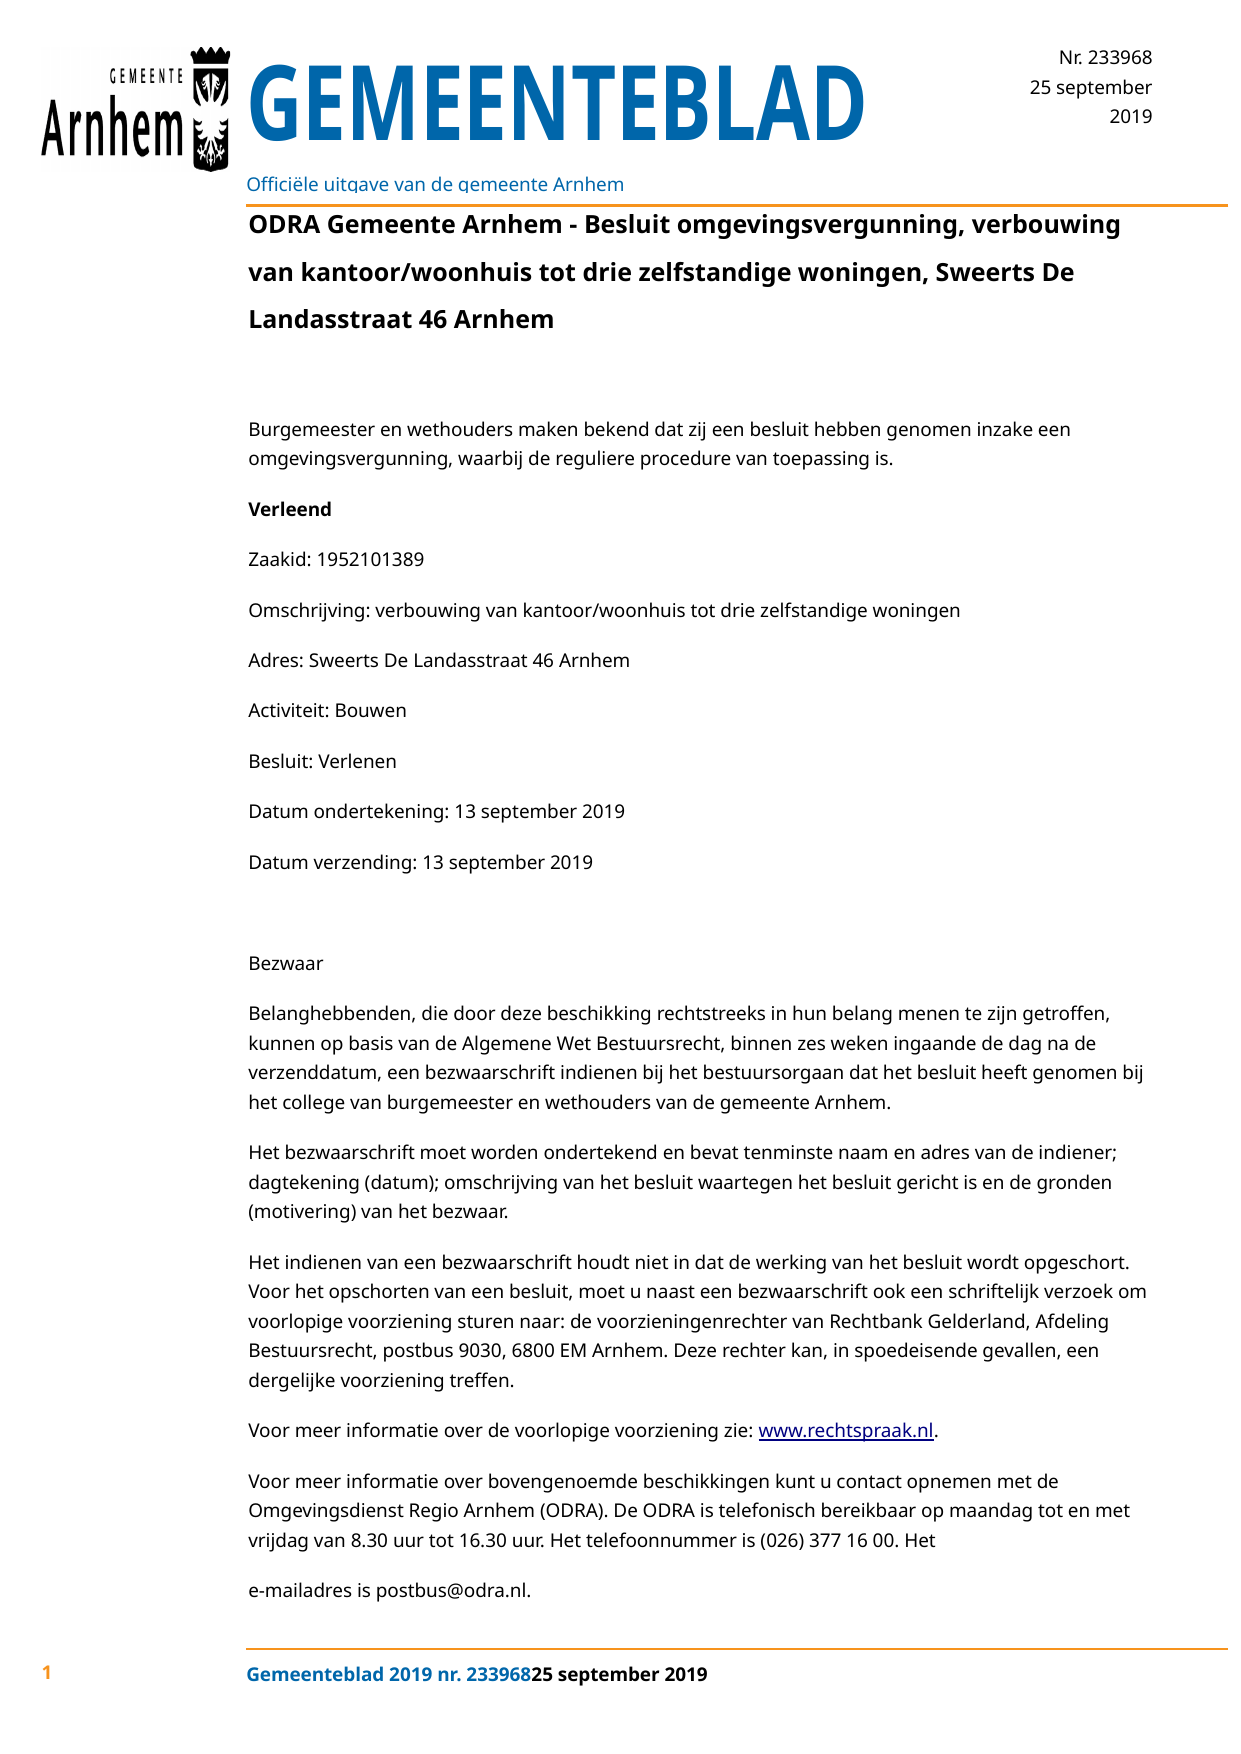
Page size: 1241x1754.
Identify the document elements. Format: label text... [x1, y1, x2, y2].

text Datum verzending: 13 september 2019 [248, 849, 1152, 874]
text Bezwaar [248, 950, 1152, 975]
text Activiteit: Bouwen [248, 698, 1152, 723]
text Voor meer informatie over bovengenoemde beschikkingen kunt u contact opnemen met de Omgevingsdienst Regio Arnhem (ODRA). De ODRA is telefonisch bereikbaar op maandag tot en met vrijdag van 8.30 uur tot 16.30 uur. Het telefoonnummer is (026) 377 16 00. Het [248, 1468, 1152, 1553]
text Datum ondertekening: 13 september 2019 [248, 798, 1152, 824]
text Belanghebbenden, die door deze beschikking rechtstreeks in hun belang menen te zijn getroffen, kunnen op basis van de Algemene Wet Bestuursrecht, binnen zes weken ingaande de dag na de verzenddatum, een bezwaarschrift indienen bij het bestuursorgaan dat het besluit heeft genomen bij het college van burgemeester en wethouders van de gemeente Arnhem. [248, 1000, 1152, 1114]
text Verleend [248, 496, 1152, 522]
text Adres: Sweerts De Landasstraat 46 Arnhem [248, 647, 1152, 673]
text Zaakid: 1952101389 [248, 546, 1152, 572]
text Voor meer informatie over de voorlopige voorziening zie: www.rechtspraak.nl. [248, 1418, 1152, 1443]
text Het bezwaarschrift moet worden ondertekend en bevat tenminste naam en adres van de indiener; dagtekening (datum); omschrijving van het besluit waartegen het besluit gericht is en de gronden (motivering) van het bezwaar. [248, 1139, 1152, 1224]
picture [41, 47, 231, 172]
text Omschrijving: verbouwing van kantoor/woonhuis tot drie zelfstandige woningen [248, 597, 1152, 622]
text e-mailadres is postbus@odra.nl. [248, 1578, 1152, 1603]
text Besluit: Verlenen [248, 748, 1152, 774]
text Het indienen van een bezwaarschrift houdt niet in dat de werking van het besluit wordt opgeschort. Voor het opschorten van een besluit, moet u naast een bezwaarschrift ook een schriftelijk verzoek om voorlopige voorziening sturen naar: de voorzieningenrechter van Rechtbank Gelderland, Afdeling Bestuursrecht, postbus 9030, 6800 EM Arnhem. Deze rechter kan, in spoedeisende gevallen, een dergelijke voorziening treffen. [248, 1249, 1152, 1393]
text ODRA Gemeente Arnhem - Besluit omgevingsvergunning, verbouwing van kantoor/woonhuis tot drie zelfstandige woningen, Sweerts De Landasstraat 46 Arnhem [248, 207, 1152, 336]
text Burgemeester en wethouders maken bekend dat zij een besluit hebben genomen inzake een omgevingsvergunning, waarbij de reguliere procedure van toepassing is. [248, 416, 1152, 471]
